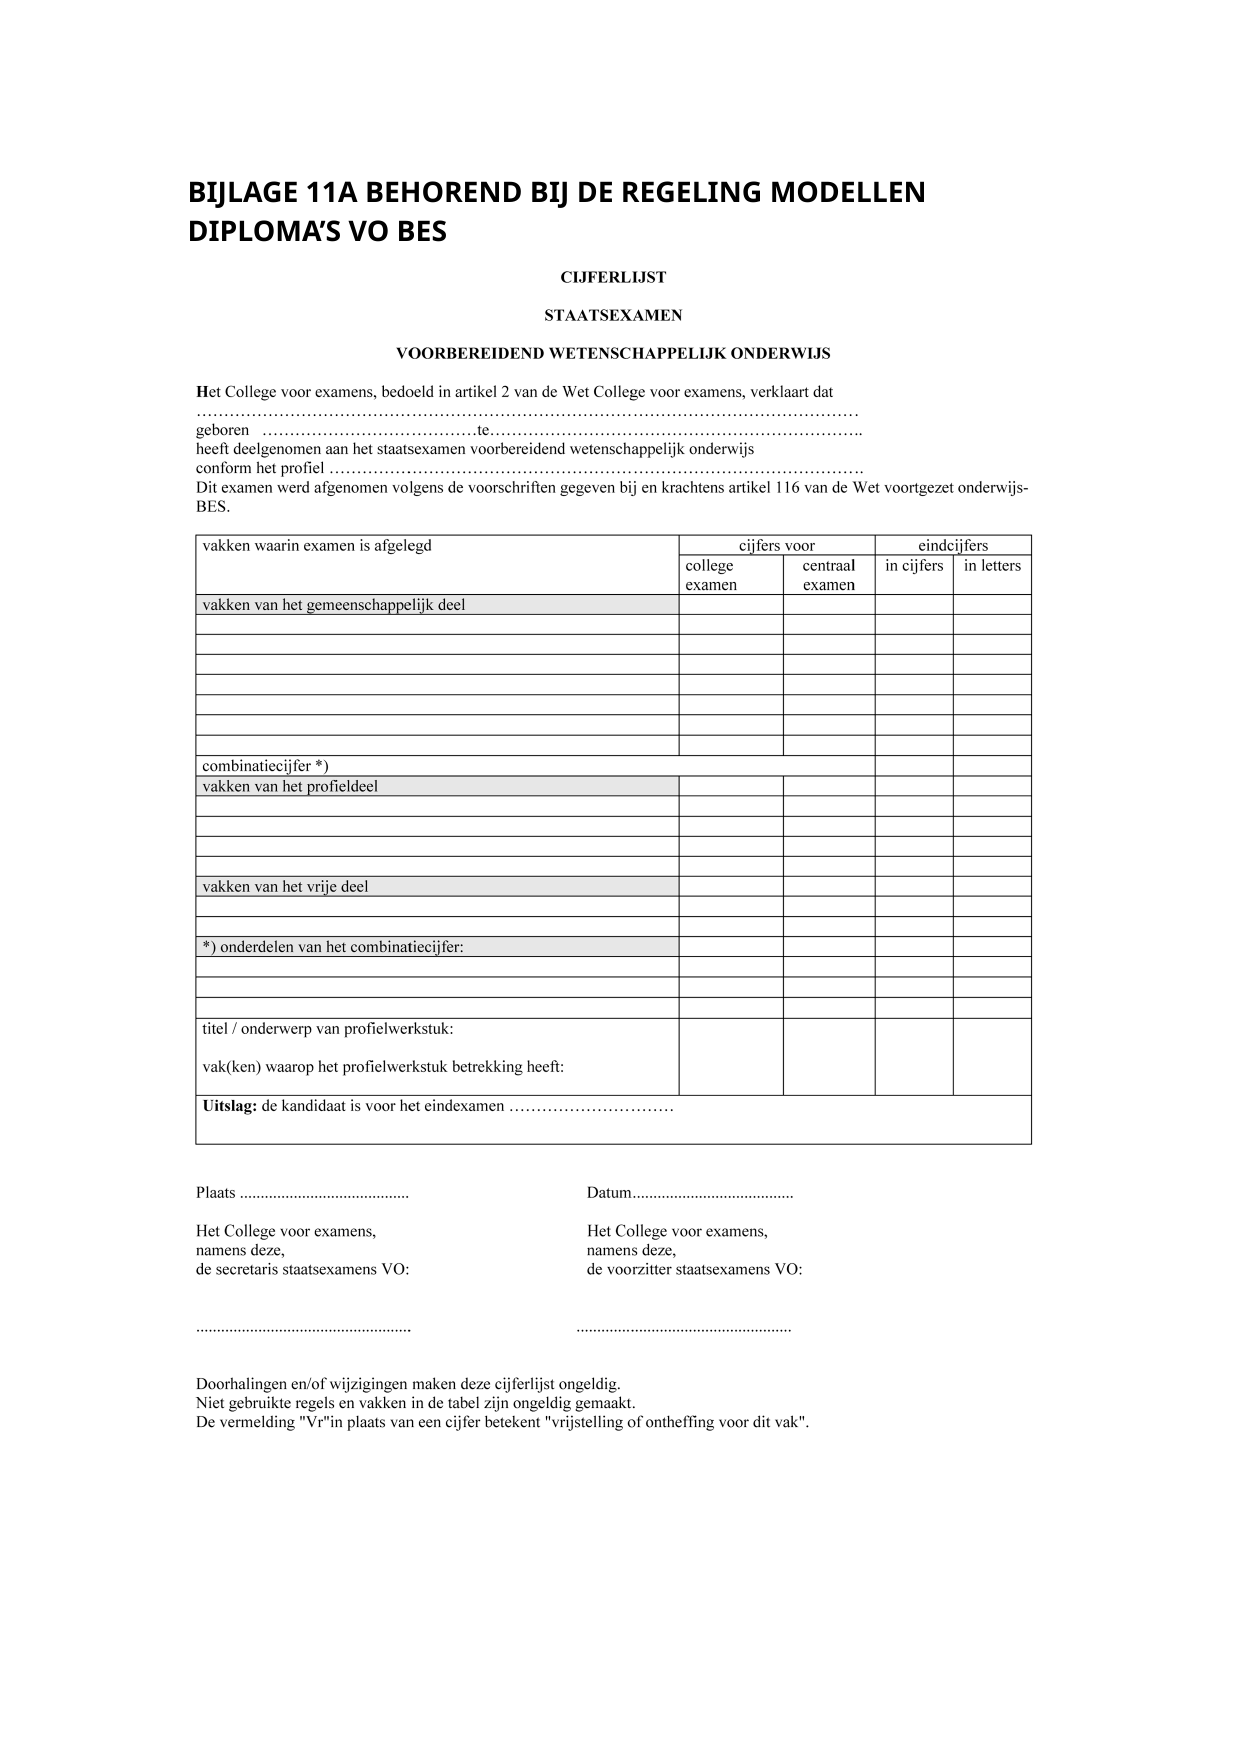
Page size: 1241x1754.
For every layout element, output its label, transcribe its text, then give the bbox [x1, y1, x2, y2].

picture [187, 264, 1075, 1442]
subtitle BIJLAGE 11A BEHOREND BIJ DE REGELING MODELLEN DIPLOMA’S VO BES [187, 172, 1053, 250]
